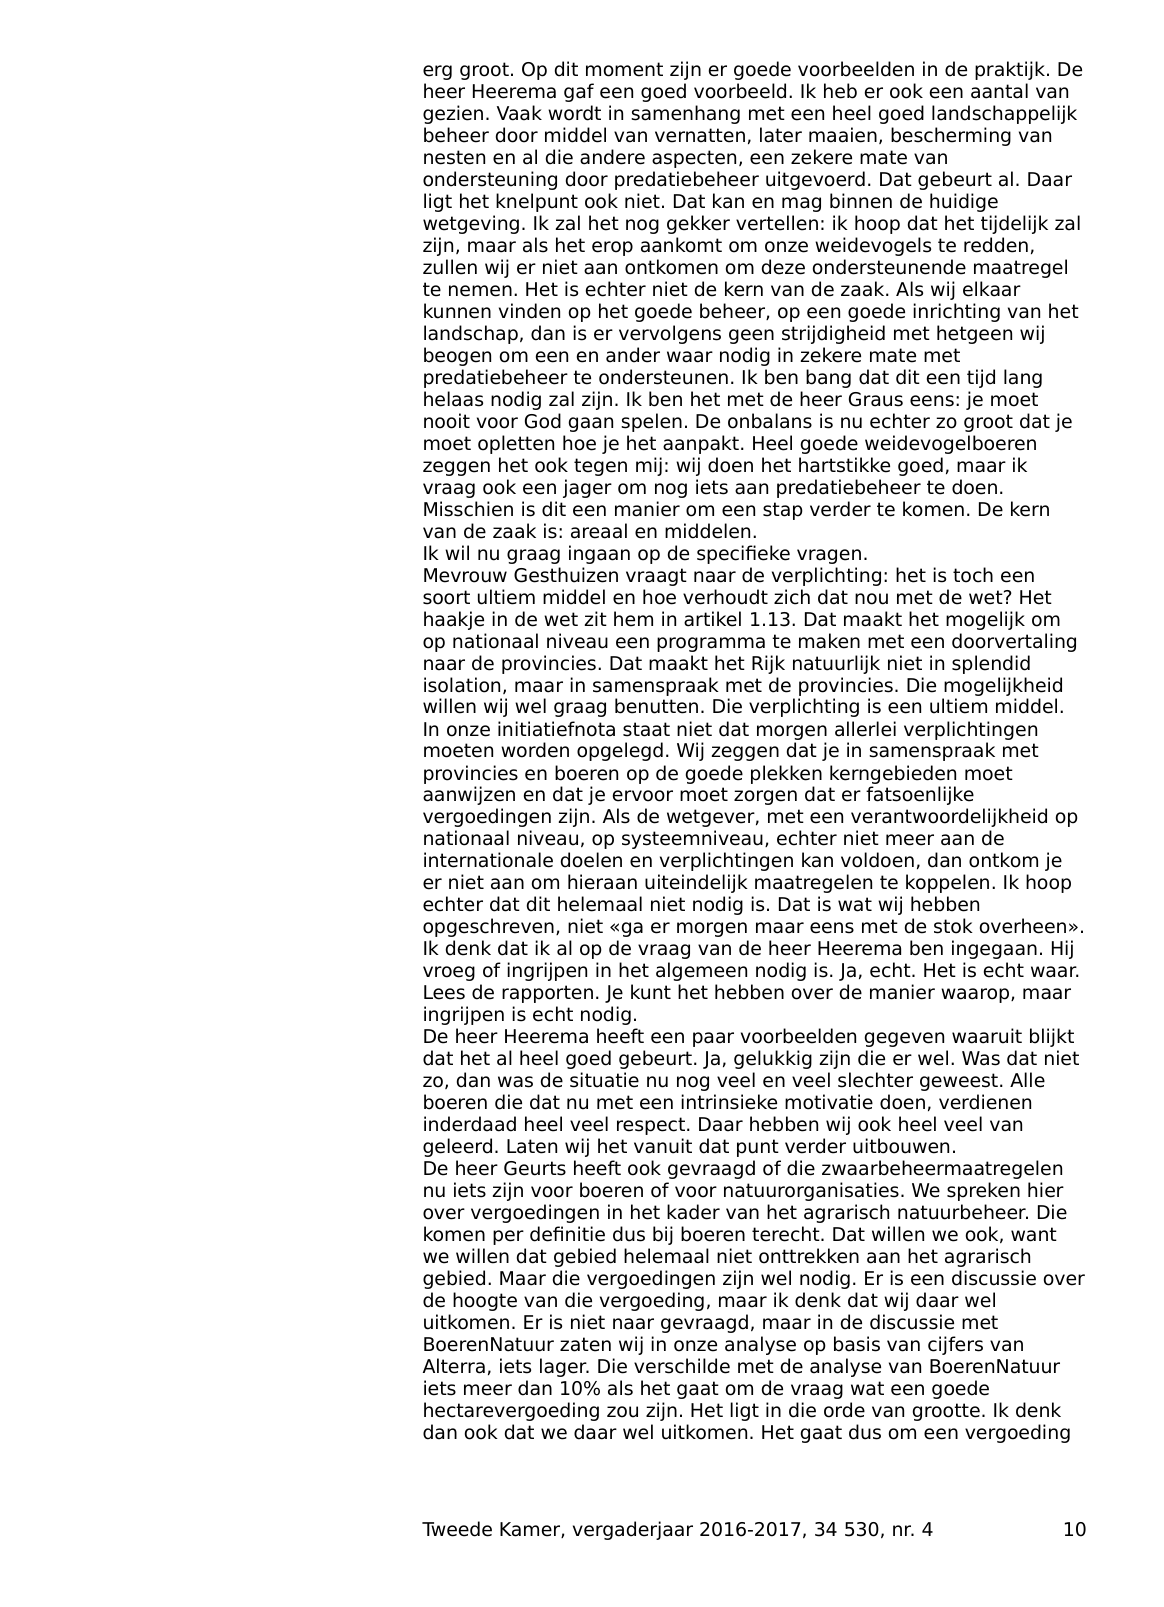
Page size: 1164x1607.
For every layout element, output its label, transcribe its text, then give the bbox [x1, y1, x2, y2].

text De heer Geurts heeft ook gevraagd of die zwaarbeheermaatregelen nu iets zijn voor boeren of voor natuurorganisaties. We spreken hier over vergoedingen in het kader van het agrarisch natuurbeheer. Die komen per definitie dus bij boeren terecht. Dat willen we ook, want we willen dat gebied helemaal niet onttrekken aan het agrarisch gebied. Maar die vergoedingen zijn wel nodig. Er is een discussie over de hoogte van die vergoeding, maar ik denk dat wij daar wel uitkomen. Er is niet naar gevraagd, maar in de discussie met BoerenNatuur zaten wij in onze analyse op basis van cijfers van Alterra, iets lager. Die verschilde met de analyse van BoerenNatuur iets meer dan 10% als het gaat om de vraag wat een goede hectarevergoeding zou zijn. Het ligt in die orde van grootte. Ik denk dan ook dat we daar wel uitkomen. Het gaat dus om een vergoeding [422, 1158, 1087, 1444]
text De heer Heerema heeft een paar voorbeelden gegeven waaruit blijkt dat het al heel goed gebeurt. Ja, gelukkig zijn die er wel. Was dat niet zo, dan was de situatie nu nog veel en veel slechter geweest. Alle boeren die dat nu met een intrinsieke motivatie doen, verdienen inderdaad heel veel respect. Daar hebben wij ook heel veel van geleerd. Laten wij het vanuit dat punt verder uitbouwen. [422, 1026, 1087, 1158]
text Mevrouw Gesthuizen vraagt naar de verplichting: het is toch een soort ultiem middel en hoe verhoudt zich dat nou met de wet? Het haakje in de wet zit hem in artikel 1.13. Dat maakt het mogelijk om op nationaal niveau een programma te maken met een doorvertaling naar de provincies. Dat maakt het Rijk natuurlijk niet in splendid isolation, maar in samenspraak met de provincies. Die mogelijkheid willen wij wel graag benutten. Die verplichting is een ultiem middel. In onze initiatiefnota staat niet dat morgen allerlei verplichtingen moeten worden opgelegd. Wij zeggen dat je in samenspraak met provincies en boeren op de goede plekken kerngebieden moet aanwijzen en dat je ervoor moet zorgen dat er fatsoenlijke vergoedingen zijn. Als de wetgever, met een verantwoordelijkheid op nationaal niveau, op systeemniveau, echter niet meer aan de internationale doelen en verplichtingen kan voldoen, dan ontkom je er niet aan om hieraan uiteindelijk maatregelen te koppelen. Ik hoop echter dat dit helemaal niet nodig is. Dat is wat wij hebben opgeschreven, niet «ga er morgen maar eens met de stok overheen». [422, 564, 1087, 938]
text Ik wil nu graag ingaan op de specifieke vragen. [422, 543, 1087, 564]
text Ik denk dat ik al op de vraag van de heer Heerema ben ingegaan. Hij vroeg of ingrijpen in het algemeen nodig is. Ja, echt. Het is echt waar. Lees de rapporten. Je kunt het hebben over de manier waarop, maar ingrijpen is echt nodig. [422, 938, 1087, 1026]
text erg groot. Op dit moment zijn er goede voorbeelden in de praktijk. De heer Heerema gaf een goed voorbeeld. Ik heb er ook een aantal van gezien. Vaak wordt in samenhang met een heel goed landschappelijk beheer door middel van vernatten, later maaien, bescherming van nesten en al die andere aspecten, een zekere mate van ondersteuning door predatiebeheer uitgevoerd. Dat gebeurt al. Daar ligt het knelpunt ook niet. Dat kan en mag binnen de huidige wetgeving. Ik zal het nog gekker vertellen: ik hoop dat het tijdelijk zal zijn, maar als het erop aankomt om onze weidevogels te redden, zullen wij er niet aan ontkomen om deze ondersteunende maatregel te nemen. Het is echter niet de kern van de zaak. Als wij elkaar kunnen vinden op het goede beheer, op een goede inrichting van het landschap, dan is er vervolgens geen strijdigheid met hetgeen wij beogen om een en ander waar nodig in zekere mate met predatiebeheer te ondersteunen. Ik ben bang dat dit een tijd lang helaas nodig zal zijn. Ik ben het met de heer Graus eens: je moet nooit voor God gaan spelen. De onbalans is nu echter zo groot dat je moet opletten hoe je het aanpakt. Heel goede weidevogelboeren zeggen het ook tegen mij: wij doen het hartstikke goed, maar ik vraag ook een jager om nog iets aan predatiebeheer te doen. Misschien is dit een manier om een stap verder te komen. De kern van de zaak is: areaal en middelen. [422, 59, 1087, 543]
